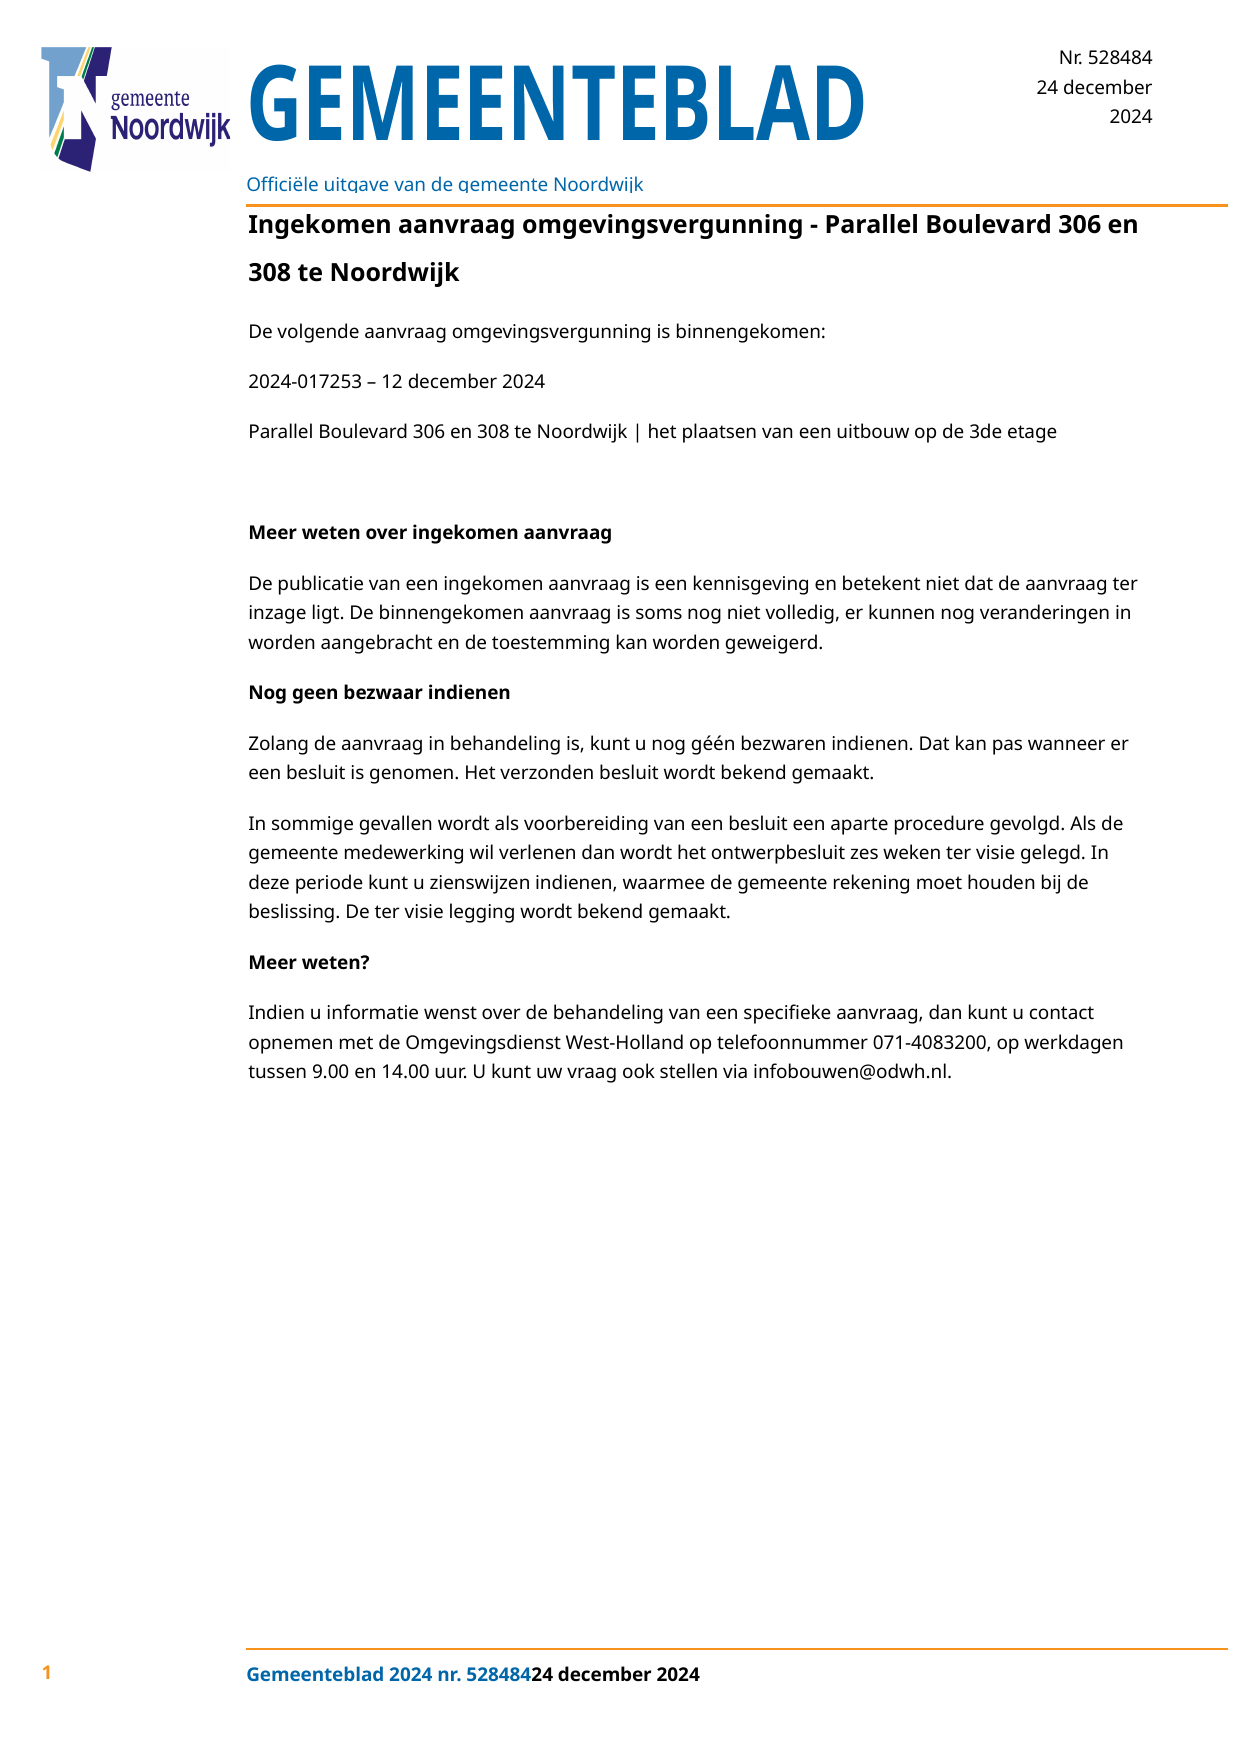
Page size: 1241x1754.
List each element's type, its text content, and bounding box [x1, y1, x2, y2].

text De publicatie van een ingekomen aanvraag is een kennisgeving en betekent niet dat de aanvraag ter inzage ligt. De binnengekomen aanvraag is soms nog niet volledig, er kunnen nog veranderingen in worden aangebracht en de toestemming kan worden geweigerd. [248, 570, 1152, 655]
text 2024-017253 – 12 december 2024 [248, 368, 1152, 394]
text Parallel Boulevard 306 en 308 te Noordwijk | het plaatsen van een uitbouw op de 3de etage [248, 419, 1152, 444]
text Meer weten? [248, 949, 1152, 975]
text Ingekomen aanvraag omgevingsvergunning - Parallel Boulevard 306 en 308 te Noordwijk [248, 207, 1152, 288]
text Indien u informatie wenst over de behandeling van een specifieke aanvraag, dan kunt u contact opnemen met de Omgevingsdienst West-Holland op telefoonnummer 071-4083200, op werkdagen tussen 9.00 en 14.00 uur. U kunt uw vraag ook stellen via infobouwen@odwh.nl. [248, 999, 1152, 1084]
text Zolang de aanvraag in behandeling is, kunt u nog géén bezwaren indienen. Dat kan pas wanneer er een besluit is genomen. Het verzonden besluit wordt bekend gemaakt. [248, 730, 1152, 785]
text Meer weten over ingekomen aanvraag [248, 519, 1152, 545]
text In sommige gevallen wordt als voorbereiding van een besluit een aparte procedure gevolgd. Als de gemeente medewerking wil verlenen dan wordt het ontwerpbesluit zes weken ter visie gelegd. In deze periode kunt u zienswijzen indienen, waarmee de gemeente rekening moet houden bij de beslissing. De ter visie legging wordt bekend gemaakt. [248, 810, 1152, 924]
text Nog geen bezwaar indienen [248, 679, 1152, 705]
picture [41, 47, 231, 172]
text De volgende aanvraag omgevingsvergunning is binnengekomen: [248, 318, 1152, 344]
